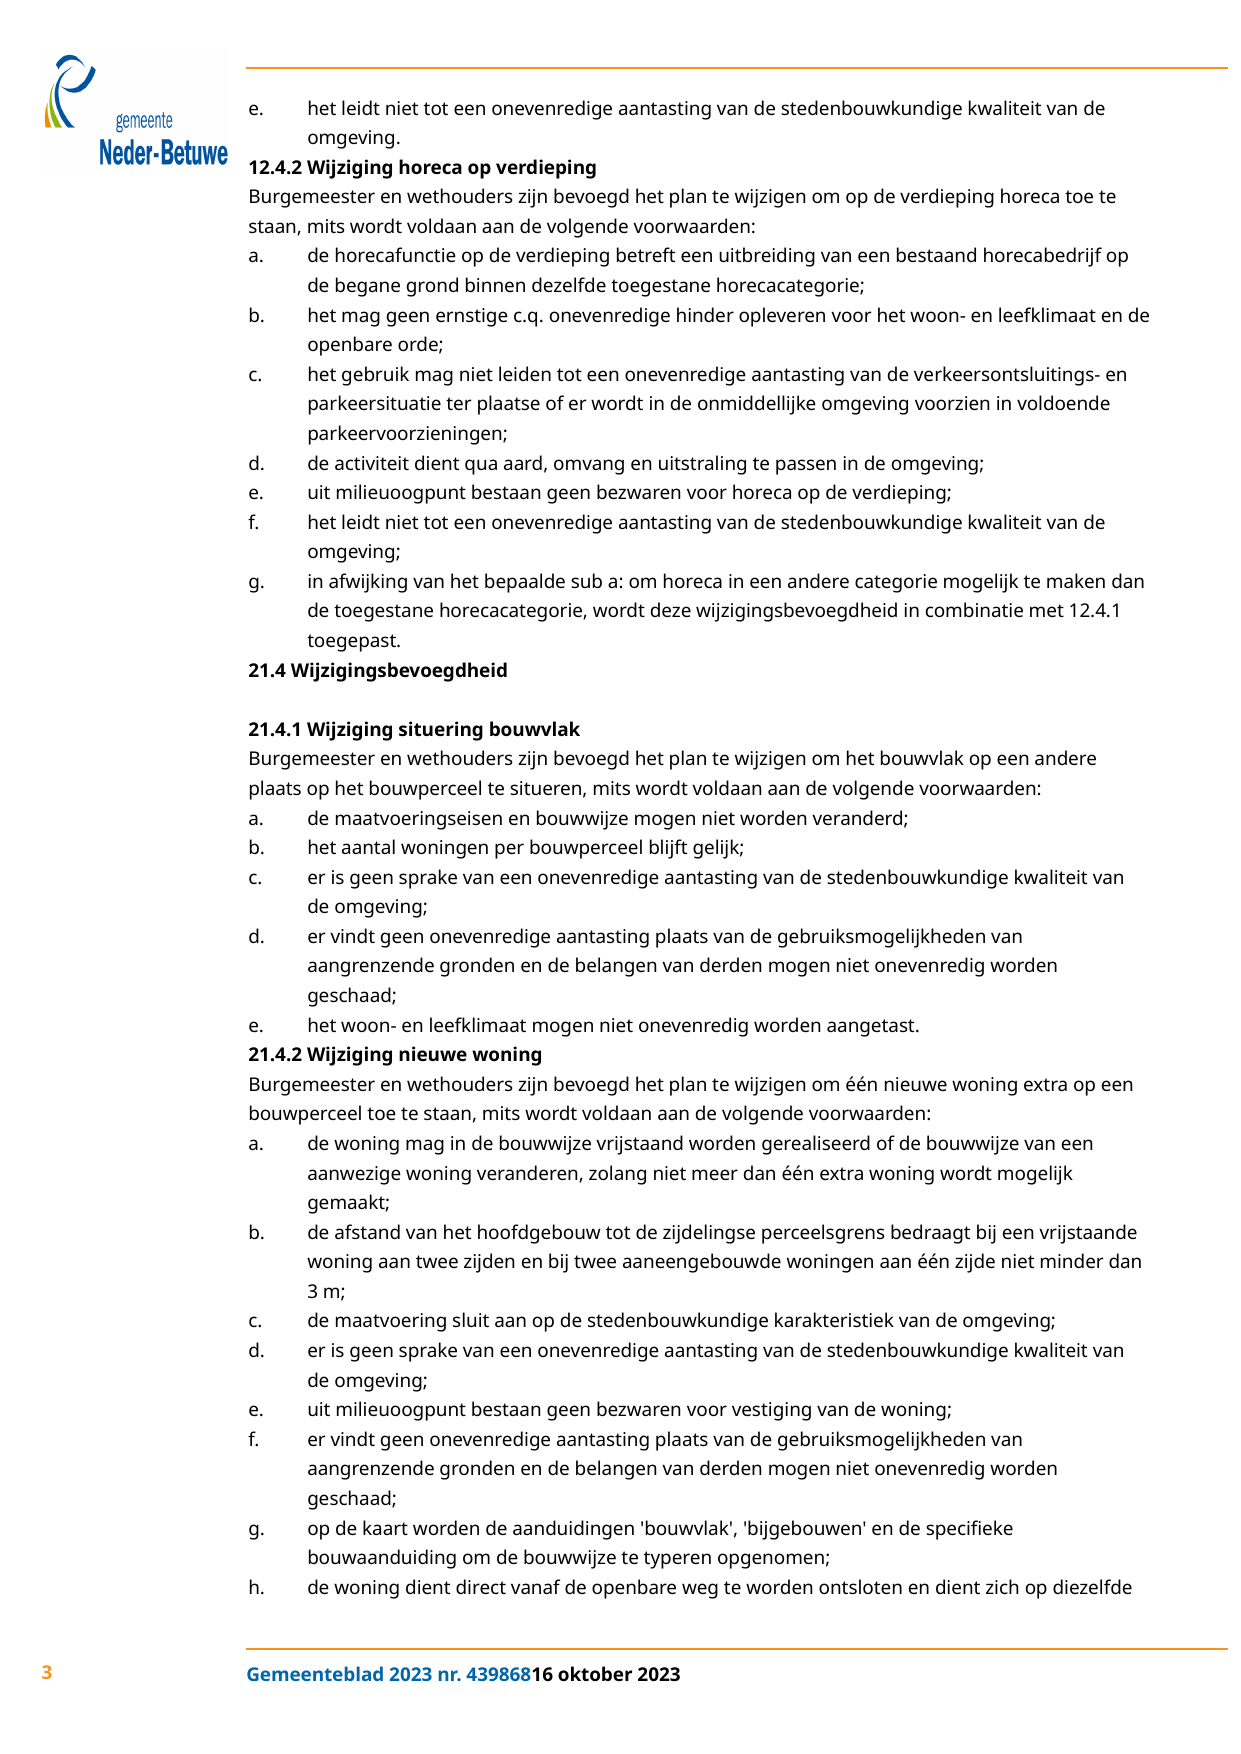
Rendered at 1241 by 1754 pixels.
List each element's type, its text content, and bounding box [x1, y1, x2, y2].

text Burgemeester en wethouders zijn bevoegd het plan te wijzigen om één nieuwe woning extra op een bouwperceel toe te staan, mits wordt voldaan aan de volgende voorwaarden: [248, 1071, 1152, 1126]
list het leidt niet tot een onevenredige aantasting van de stedenbouwkundige kwaliteit van de omgeving. [248, 95, 1152, 150]
list het mag geen ernstige c.q. onevenredige hinder opleveren voor het woon- en leefklimaat en de openbare orde; [248, 302, 1152, 357]
list er vindt geen onevenredige aantasting plaats van de gebruiksmogelijkheden van aangrenzende gronden en de belangen van derden mogen niet onevenredig worden geschaad; [248, 923, 1152, 1008]
list in afwijking van het bepaalde sub a: om horeca in een andere categorie mogelijk te maken dan de toegestane horecacategorie, wordt deze wijzigingsbevoegdheid in combinatie met 12.4.1 toegepast. [248, 568, 1152, 653]
text Burgemeester en wethouders zijn bevoegd het plan te wijzigen om op de verdieping horeca toe te staan, mits wordt voldaan aan de volgende voorwaarden: [248, 183, 1152, 239]
list de woning dient direct vanaf de openbare weg te worden ontsloten en dient zich op diezelfde [248, 1574, 1152, 1600]
list het leidt niet tot een onevenredige aantasting van de stedenbouwkundige kwaliteit van de omgeving; [248, 509, 1152, 564]
text Burgemeester en wethouders zijn bevoegd het plan te wijzigen om het bouwvlak op een andere plaats op het bouwperceel te situeren, mits wordt voldaan aan de volgende voorwaarden: [248, 746, 1152, 801]
list uit milieuoogpunt bestaan geen bezwaren voor horeca op de verdieping; [248, 479, 1152, 505]
list er is geen sprake van een onevenredige aantasting van de stedenbouwkundige kwaliteit van de omgeving; [248, 1337, 1152, 1393]
list er is geen sprake van een onevenredige aantasting van de stedenbouwkundige kwaliteit van de omgeving; [248, 864, 1152, 919]
list het woon- en leefklimaat mogen niet onevenredig worden aangetast. [248, 1012, 1152, 1038]
text 21.4.1 Wijziging situering bouwvlak [248, 716, 1152, 742]
text 21.4 Wijzigingsbevoegdheid [248, 657, 1152, 683]
list de afstand van het hoofdgebouw tot de zijdelingse perceelsgrens bedraagt bij een vrijstaande woning aan twee zijden en bij twee aaneengebouwde woningen aan één zijde niet minder dan 3 m; [248, 1219, 1152, 1304]
list de maatvoeringseisen en bouwwijze mogen niet worden veranderd; [248, 805, 1152, 831]
list uit milieuoogpunt bestaan geen bezwaren voor vestiging van de woning; [248, 1396, 1152, 1422]
list de horecafunctie op de verdieping betreft een uitbreiding van een bestaand horecabedrijf op de begane grond binnen dezelfde toegestane horecacategorie; [248, 243, 1152, 298]
list er vindt geen onevenredige aantasting plaats van de gebruiksmogelijkheden van aangrenzende gronden en de belangen van derden mogen niet onevenredig worden geschaad; [248, 1426, 1152, 1511]
list op de kaart worden de aanduidingen 'bouwvlak', 'bijgebouwen' en de specifieke bouwaanduiding om de bouwwijze te typeren opgenomen; [248, 1515, 1152, 1570]
text 21.4.2 Wijziging nieuwe woning [248, 1041, 1152, 1067]
list het aantal woningen per bouwperceel blijft gelijk; [248, 834, 1152, 860]
list de activiteit dient qua aard, omvang en uitstraling te passen in de omgeving; [248, 450, 1152, 476]
picture [41, 47, 231, 172]
text 12.4.2 Wijziging horeca op verdieping [248, 154, 1152, 180]
list de woning mag in de bouwwijze vrijstaand worden gerealiseerd of de bouwwijze van een aanwezige woning veranderen, zolang niet meer dan één extra woning wordt mogelijk gemaakt; [248, 1130, 1152, 1215]
list de maatvoering sluit aan op de stedenbouwkundige karakteristiek van de omgeving; [248, 1308, 1152, 1333]
list het gebruik mag niet leiden tot een onevenredige aantasting van de verkeersontsluitings- en parkeersituatie ter plaatse of er wordt in de onmiddellijke omgeving voorzien in voldoende parkeervoorzieningen; [248, 361, 1152, 446]
